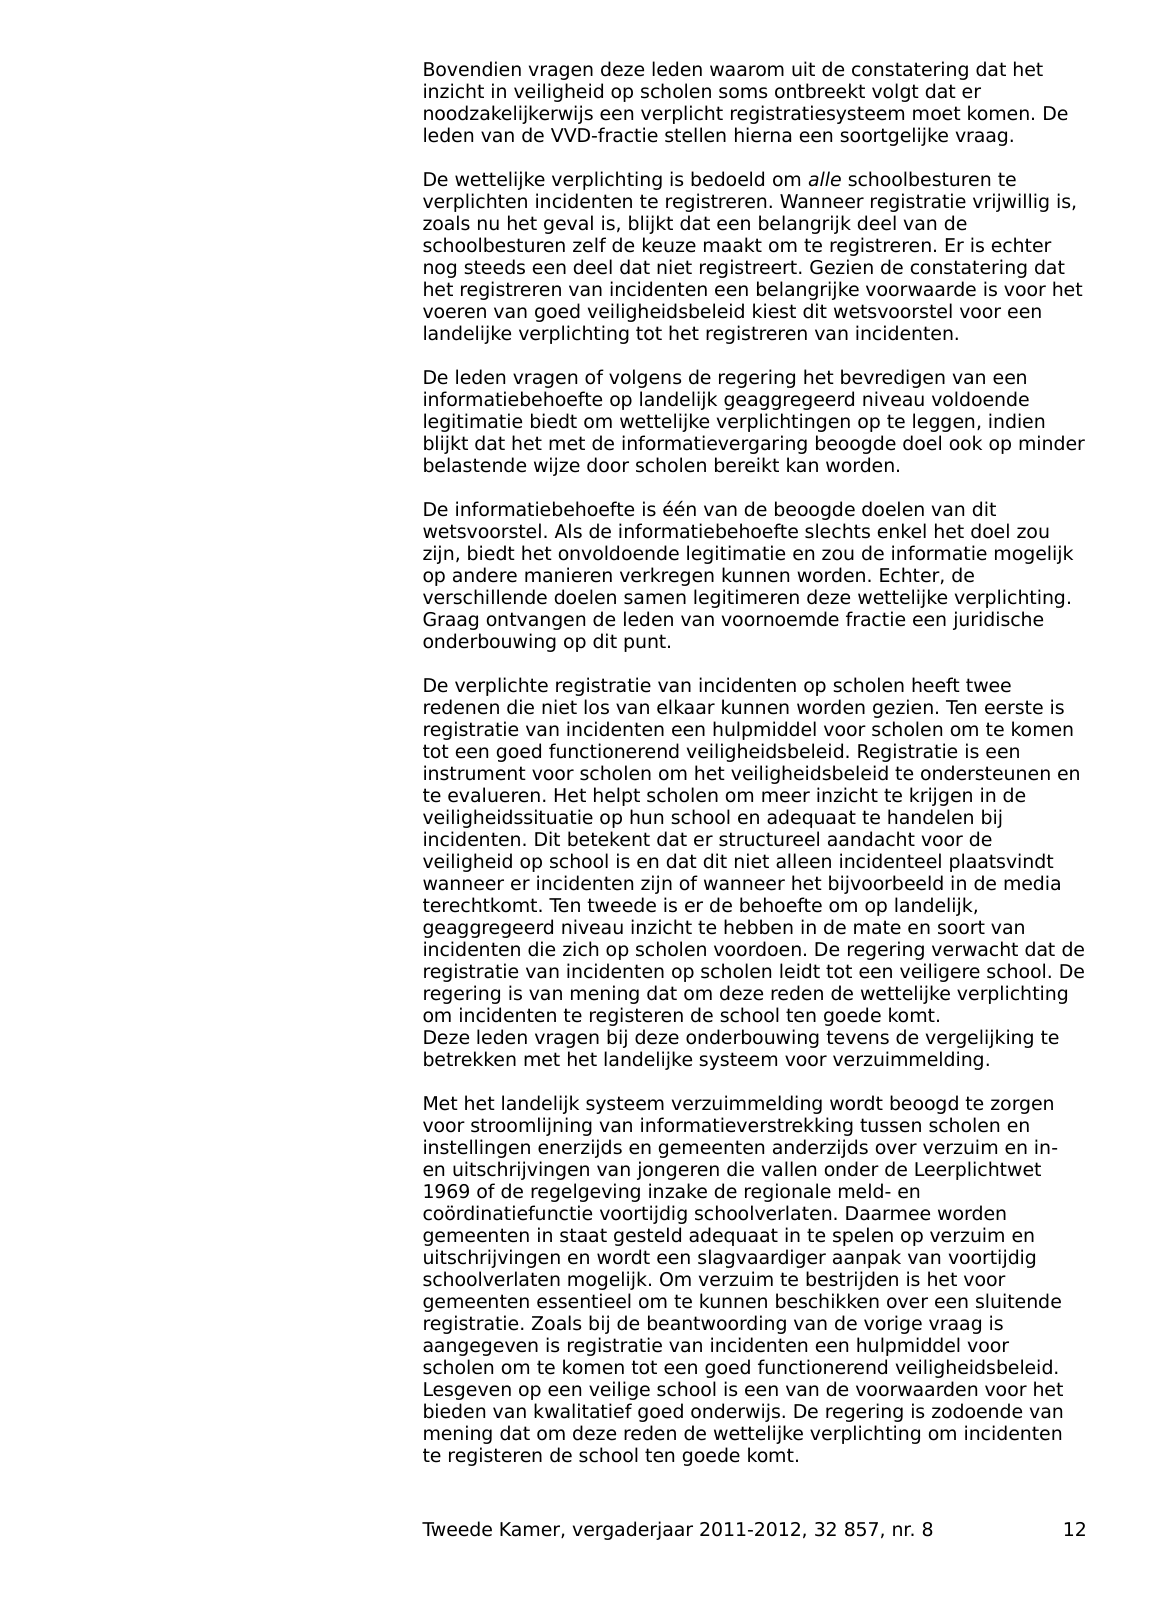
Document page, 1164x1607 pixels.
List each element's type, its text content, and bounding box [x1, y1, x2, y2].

text Deze leden vragen bij deze onderbouwing tevens de vergelijking te betrekken met het landelijke systeem voor verzuimmelding. [422, 1027, 1087, 1071]
text De wettelijke verplichting is bedoeld om alle schoolbesturen te verplichten incidenten te registreren. Wanneer registratie vrijwillig is, zoals nu het geval is, blijkt dat een belangrijk deel van de schoolbesturen zelf de keuze maakt om te registreren. Er is echter nog steeds een deel dat niet registreert. Gezien de constatering dat het registreren van incidenten een belangrijke voorwaarde is voor het voeren van goed veiligheidsbeleid kiest dit wetsvoorstel voor een landelijke verplichting tot het registreren van incidenten. [422, 169, 1087, 345]
text De leden vragen of volgens de regering het bevredigen van een informatiebehoefte op landelijk geaggregeerd niveau voldoende legitimatie biedt om wettelijke verplichtingen op te leggen, indien blijkt dat het met de informatievergaring beoogde doel ook op minder belastende wijze door scholen bereikt kan worden. [422, 367, 1087, 477]
text Bovendien vragen deze leden waarom uit de constatering dat het inzicht in veiligheid op scholen soms ontbreekt volgt dat er noodzakelijkerwijs een verplicht registratiesysteem moet komen. De leden van de VVD-fractie stellen hierna een soortgelijke vraag. [422, 59, 1087, 147]
text Met het landelijk systeem verzuimmelding wordt beoogd te zorgen voor stroomlijning van informatieverstrekking tussen scholen en instellingen enerzijds en gemeenten anderzijds over verzuim en in- en uitschrijvingen van jongeren die vallen onder de Leerplichtwet 1969 of de regelgeving inzake de regionale meld- en coördinatiefunctie voortijdig schoolverlaten. Daarmee worden gemeenten in staat gesteld adequaat in te spelen op verzuim en uitschrijvingen en wordt een slagvaardiger aanpak van voortijdig schoolverlaten mogelijk. Om verzuim te bestrijden is het voor gemeenten essentieel om te kunnen beschikken over een sluitende registratie. Zoals bij de beantwoording van de vorige vraag is aangegeven is registratie van incidenten een hulpmiddel voor scholen om te komen tot een goed functionerend veiligheidsbeleid. Lesgeven op een veilige school is een van de voorwaarden voor het bieden van kwalitatief goed onderwijs. De regering is zodoende van mening dat om deze reden de wettelijke verplichting om incidenten te registeren de school ten goede komt. [422, 1093, 1087, 1467]
text De informatiebehoefte is één van de beoogde doelen van dit wetsvoorstel. Als de informatiebehoefte slechts enkel het doel zou zijn, biedt het onvoldoende legitimatie en zou de informatie mogelijk op andere manieren verkregen kunnen worden. Echter, de verschillende doelen samen legitimeren deze wettelijke verplichting. Graag ontvangen de leden van voornoemde fractie een juridische onderbouwing op dit punt. [422, 499, 1087, 653]
text De verplichte registratie van incidenten op scholen heeft twee redenen die niet los van elkaar kunnen worden gezien. Ten eerste is registratie van incidenten een hulpmiddel voor scholen om te komen tot een goed functionerend veiligheidsbeleid. Registratie is een instrument voor scholen om het veiligheidsbeleid te ondersteunen en te evalueren. Het helpt scholen om meer inzicht te krijgen in de veiligheidssituatie op hun school en adequaat te handelen bij incidenten. Dit betekent dat er structureel aandacht voor de veiligheid op school is en dat dit niet alleen incidenteel plaatsvindt wanneer er incidenten zijn of wanneer het bijvoorbeeld in de media terechtkomt. Ten tweede is er de behoefte om op landelijk, geaggregeerd niveau inzicht te hebben in de mate en soort van incidenten die zich op scholen voordoen. De regering verwacht dat de registratie van incidenten op scholen leidt tot een veiligere school. De regering is van mening dat om deze reden de wettelijke verplichting om incidenten te registeren de school ten goede komt. [422, 675, 1087, 1027]
